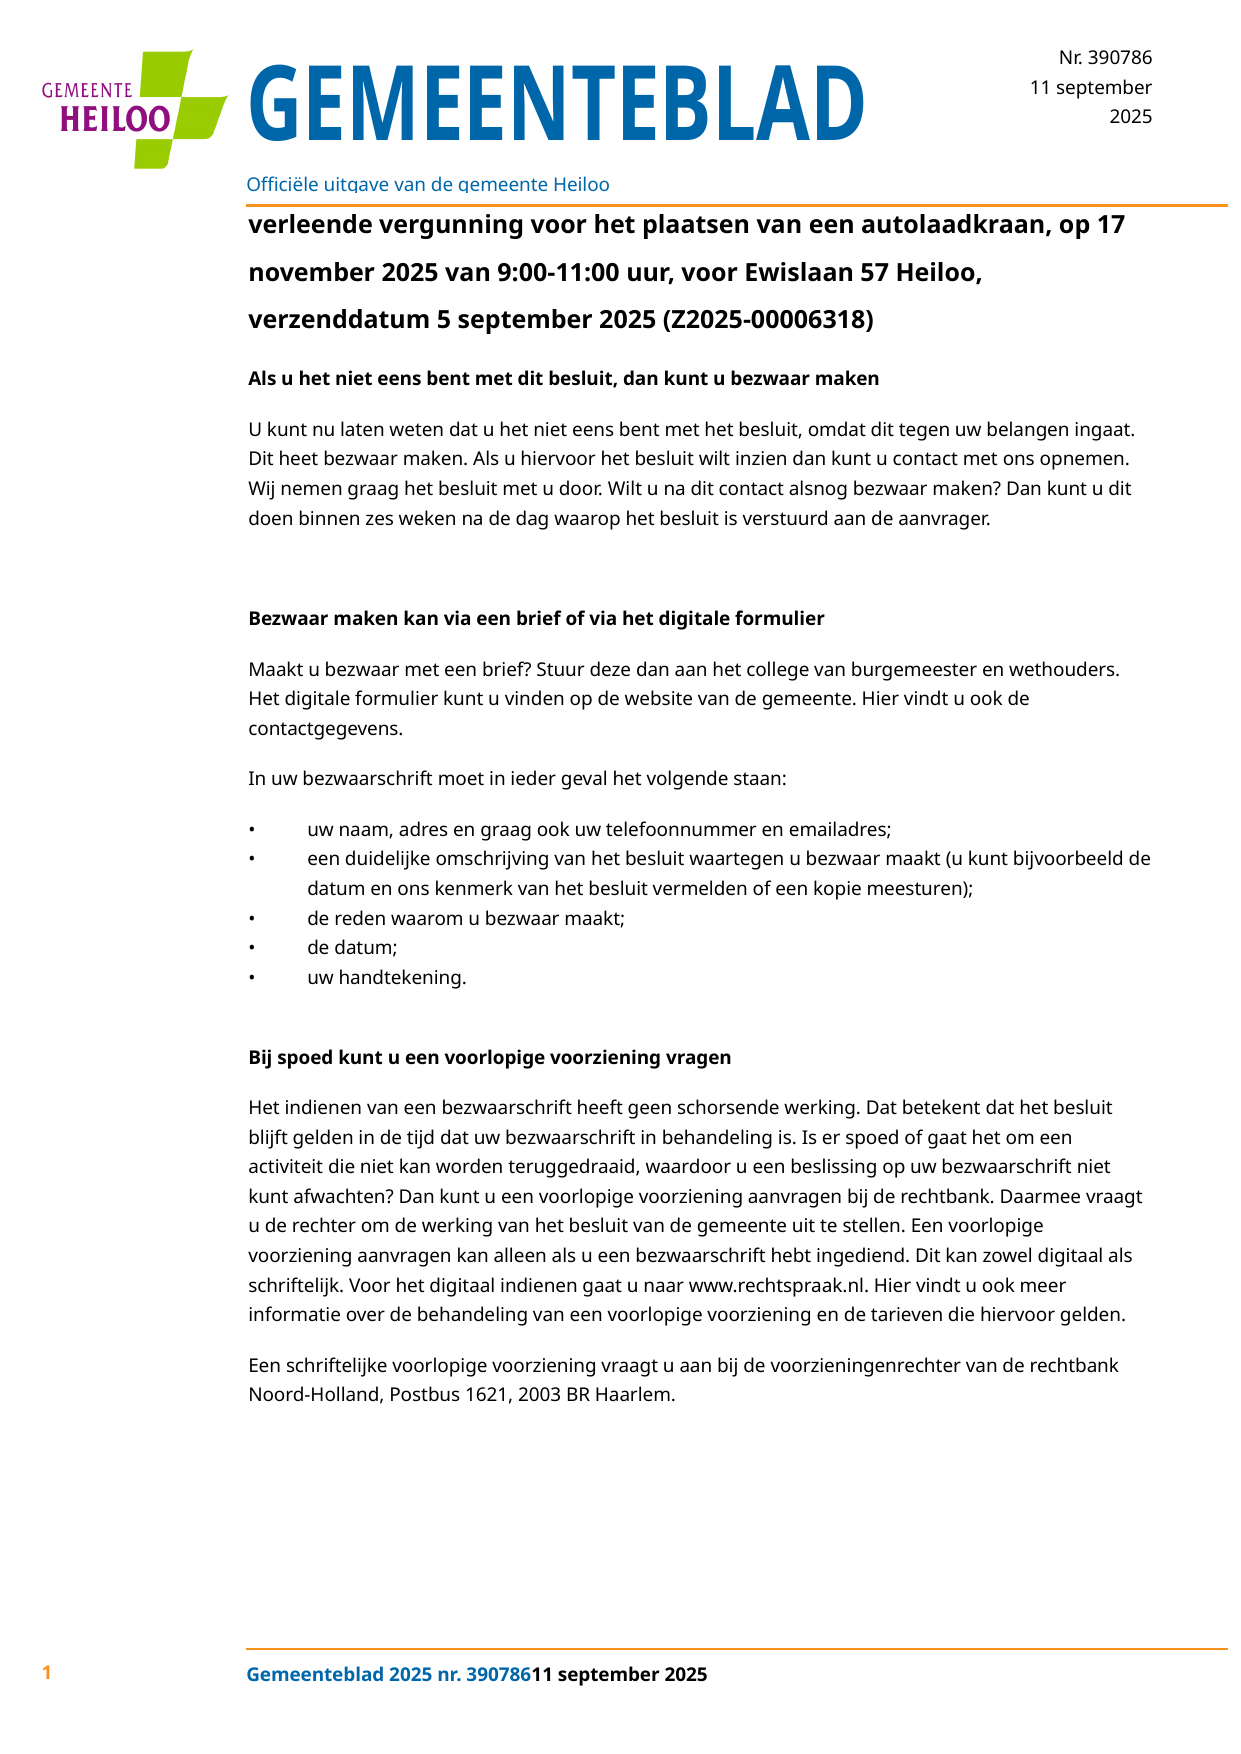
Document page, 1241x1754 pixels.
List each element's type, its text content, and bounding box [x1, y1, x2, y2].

list uw handtekening. [248, 964, 1152, 989]
text verleende vergunning voor het plaatsen van een autolaadkraan, op 17 november 2025 van 9:00-11:00 uur, voor Ewislaan 57 Heiloo, verzenddatum 5 september 2025 (Z2025-00006318) [248, 207, 1152, 336]
picture [41, 47, 231, 172]
text In uw bezwaarschrift moet in ieder geval het volgende staan: [248, 766, 1152, 791]
text Het indienen van een bezwaarschrift heeft geen schorsende werking. Dat betekent dat het besluit blijft gelden in de tijd dat uw bezwaarschrift in behandeling is. Is er spoed of gaat het om een activiteit die niet kan worden teruggedraaid, waardoor u een beslissing op uw bezwaarschrift niet kunt afwachten? Dan kunt u een voorlopige voorziening aanvragen bij de rechtbank. Daarmee vraagt u de rechter om de werking van het besluit van de gemeente uit te stellen. Een voorlopige voorziening aanvragen kan alleen als u een bezwaarschrift hebt ingediend. Dit kan zowel digitaal als schriftelijk. Voor het digitaal indienen gaat u naar www.rechtspraak.nl. Hier vindt u ook meer informatie over de behandeling van een voorlopige voorziening en de tarieven die hiervoor gelden. [248, 1094, 1152, 1327]
text Maakt u bezwaar met een brief? Stuur deze dan aan het college van burgemeester en wethouders. Het digitale formulier kunt u vinden op de website van de gemeente. Hier vindt u ook de contactgegevens. [248, 656, 1152, 741]
list een duidelijke omschrijving van het besluit waartegen u bezwaar maakt (u kunt bijvoorbeeld de datum en ons kenmerk van het besluit vermelden of een kopie meesturen); [248, 846, 1152, 901]
list uw naam, adres en graag ook uw telefoonnummer en emailadres; [248, 816, 1152, 842]
list de datum; [248, 934, 1152, 960]
text U kunt nu laten weten dat u het niet eens bent met het besluit, omdat dit tegen uw belangen ingaat. Dit heet bezwaar maken. Als u hiervoor het besluit wilt inzien dan kunt u contact met ons opnemen. Wij nemen graag het besluit met u door. Wilt u na dit contact alsnog bezwaar maken? Dan kunt u dit doen binnen zes weken na de dag waarop het besluit is verstuurd aan de aanvrager. [248, 416, 1152, 530]
text Bij spoed kunt u een voorlopige voorziening vragen [248, 1044, 1152, 1069]
list de reden waarom u bezwaar maakt; [248, 905, 1152, 930]
text Als u het niet eens bent met dit besluit, dan kunt u bezwaar maken [248, 366, 1152, 391]
text Bezwaar maken kan via een brief of via het digitale formulier [248, 606, 1152, 631]
text Een schriftelijke voorlopige voorziening vraagt u aan bij de voorzieningenrechter van de rechtbank Noord-Holland, Postbus 1621, 2003 BR Haarlem. [248, 1352, 1152, 1407]
